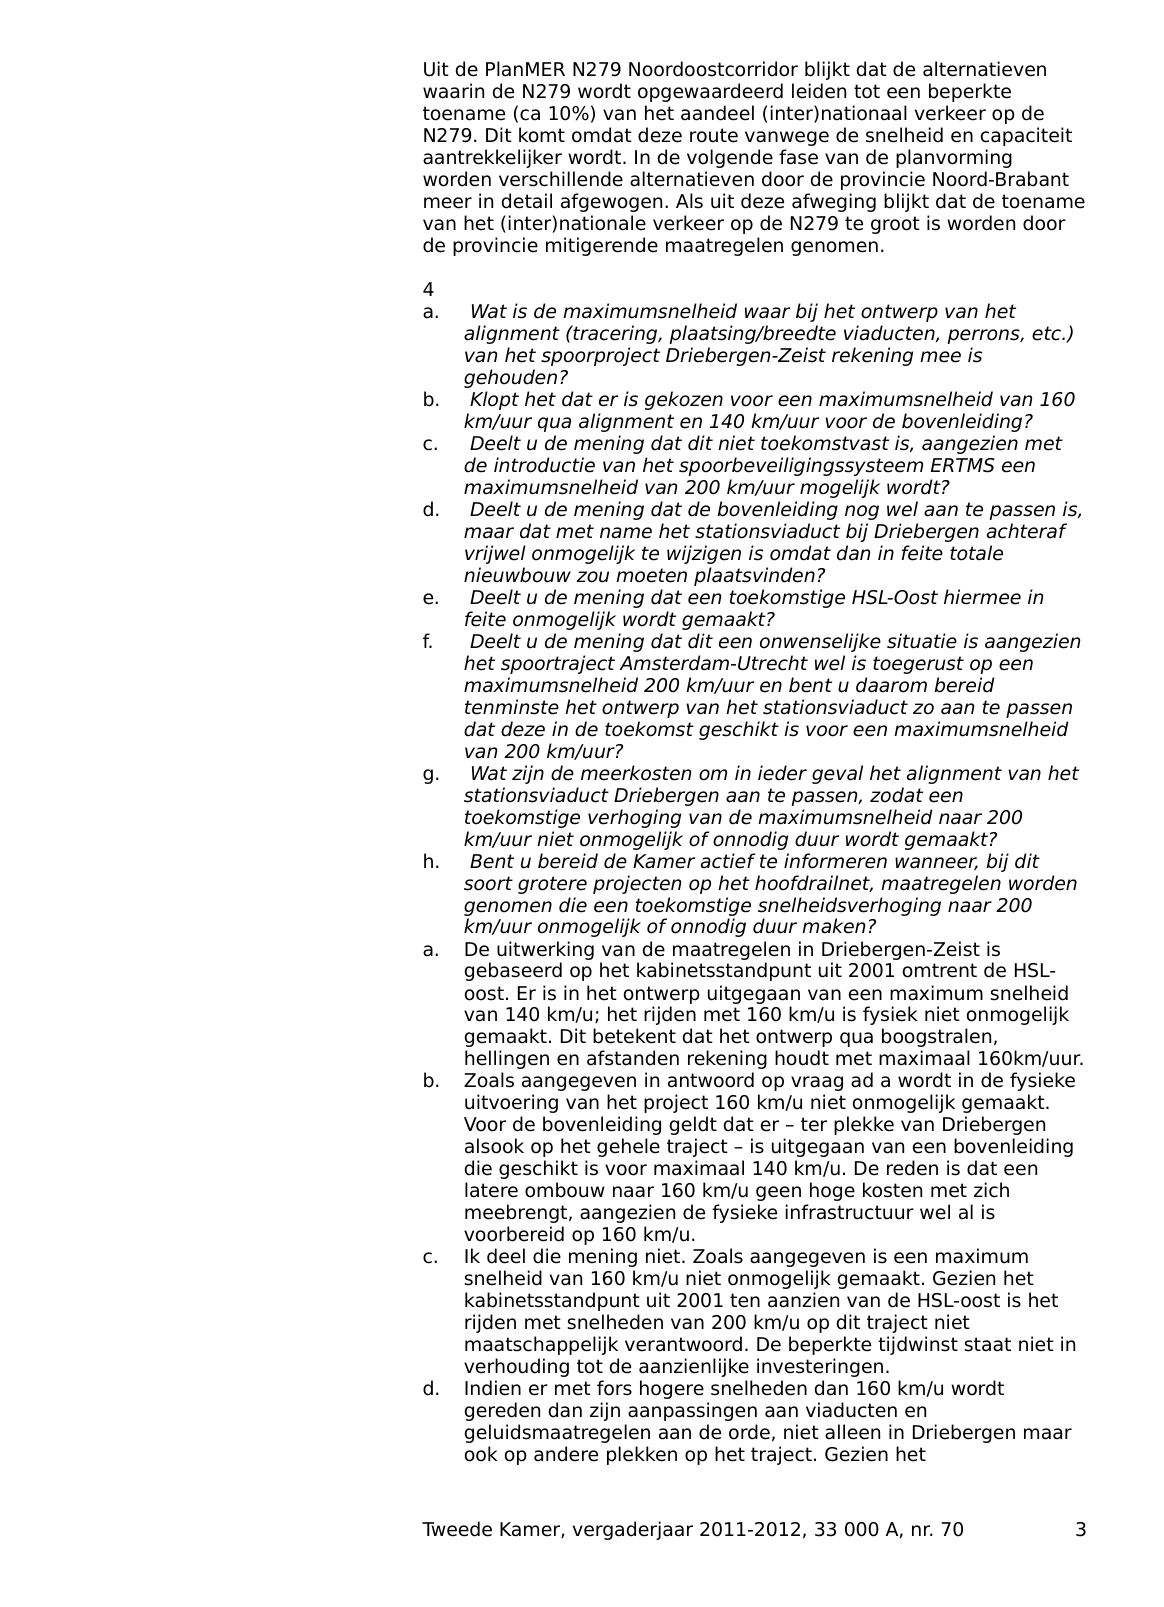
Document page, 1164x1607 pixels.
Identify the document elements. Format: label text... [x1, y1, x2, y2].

text g. Wat zijn de meerkosten om in ieder geval het alignment van het stationsviaduct Driebergen aan te passen, zodat een toekomstige verhoging van de maximumsnelheid naar 200 km/uur niet onmogelijk of onnodig duur wordt gemaakt? [422, 763, 1087, 851]
text f. Deelt u de mening dat dit een onwenselijke situatie is aangezien het spoortraject Amsterdam-Utrecht wel is toegerust op een maximumsnelheid 200 km/uur en bent u daarom bereid tenminste het ontwerp van het stationsviaduct zo aan te passen dat deze in de toekomst geschikt is voor een maximumsnelheid van 200 km/uur? [422, 631, 1087, 763]
text c. Deelt u de mening dat dit niet toekomstvast is, aangezien met de introductie van het spoorbeveiligingssysteem ERTMS een maximumsnelheid van 200 km/uur mogelijk wordt? [422, 433, 1087, 499]
text 4 [422, 279, 1087, 301]
text Uit de PlanMER N279 Noordoostcorridor blijkt dat de alternatieven waarin de N279 wordt opgewaardeerd leiden tot een beperkte toename (ca 10%) van het aandeel (inter)nationaal verkeer op de N279. Dit komt omdat deze route vanwege de snelheid en capaciteit aantrekkelijker wordt. In de volgende fase van de planvorming worden verschillende alternatieven door de provincie Noord-Brabant meer in detail afgewogen. Als uit deze afweging blijkt dat de toename van het (inter)nationale verkeer op de N279 te groot is worden door de provincie mitigerende maatregelen genomen. [422, 59, 1087, 257]
text h. Bent u bereid de Kamer actief te informeren wanneer, bij dit soort grotere projecten op het hoofdrailnet, maatregelen worden genomen die een toekomstige snelheidsverhoging naar 200 km/uur onmogelijk of onnodig duur maken? [422, 851, 1087, 938]
text b. Zoals aangegeven in antwoord op vraag ad a wordt in de fysieke uitvoering van het project 160 km/u niet onmogelijk gemaakt. Voor de bovenleiding geldt dat er – ter plekke van Driebergen alsook op het gehele traject – is uitgegaan van een bovenleiding die geschikt is voor maximaal 140 km/u. De reden is dat een latere ombouw naar 160 km/u geen hoge kosten met zich meebrengt, aangezien de fysieke infrastructuur wel al is voorbereid op 160 km/u. [422, 1070, 1087, 1246]
text a. Wat is de maximumsnelheid waar bij het ontwerp van het alignment (tracering, plaatsing/breedte viaducten, perrons, etc.) van het spoorproject Driebergen-Zeist rekening mee is gehouden? [422, 301, 1087, 389]
text d. Deelt u de mening dat de bovenleiding nog wel aan te passen is, maar dat met name het stationsviaduct bij Driebergen achteraf vrijwel onmogelijk te wijzigen is omdat dan in feite totale nieuwbouw zou moeten plaatsvinden? [422, 499, 1087, 587]
text d. Indien er met fors hogere snelheden dan 160 km/u wordt gereden dan zijn aanpassingen aan viaducten en geluidsmaatregelen aan de orde, niet alleen in Driebergen maar ook op andere plekken op het traject. Gezien het [422, 1378, 1087, 1466]
text c. Ik deel die mening niet. Zoals aangegeven is een maximum snelheid van 160 km/u niet onmogelijk gemaakt. Gezien het kabinetsstandpunt uit 2001 ten aanzien van de HSL-oost is het rijden met snelheden van 200 km/u op dit traject niet maatschappelijk verantwoord. De beperkte tijdwinst staat niet in verhouding tot de aanzienlijke investeringen. [422, 1246, 1087, 1378]
text a. De uitwerking van de maatregelen in Driebergen-Zeist is gebaseerd op het kabinetsstandpunt uit 2001 omtrent de HSL-oost. Er is in het ontwerp uitgegaan van een maximum snelheid van 140 km/u; het rijden met 160 km/u is fysiek niet onmogelijk gemaakt. Dit betekent dat het ontwerp qua boogstralen, hellingen en afstanden rekening houdt met maximaal 160km/uur. [422, 938, 1087, 1070]
text b. Klopt het dat er is gekozen voor een maximumsnelheid van 160 km/uur qua alignment en 140 km/uur voor de bovenleiding? [422, 389, 1087, 433]
text e. Deelt u de mening dat een toekomstige HSL-Oost hiermee in feite onmogelijk wordt gemaakt? [422, 587, 1087, 631]
